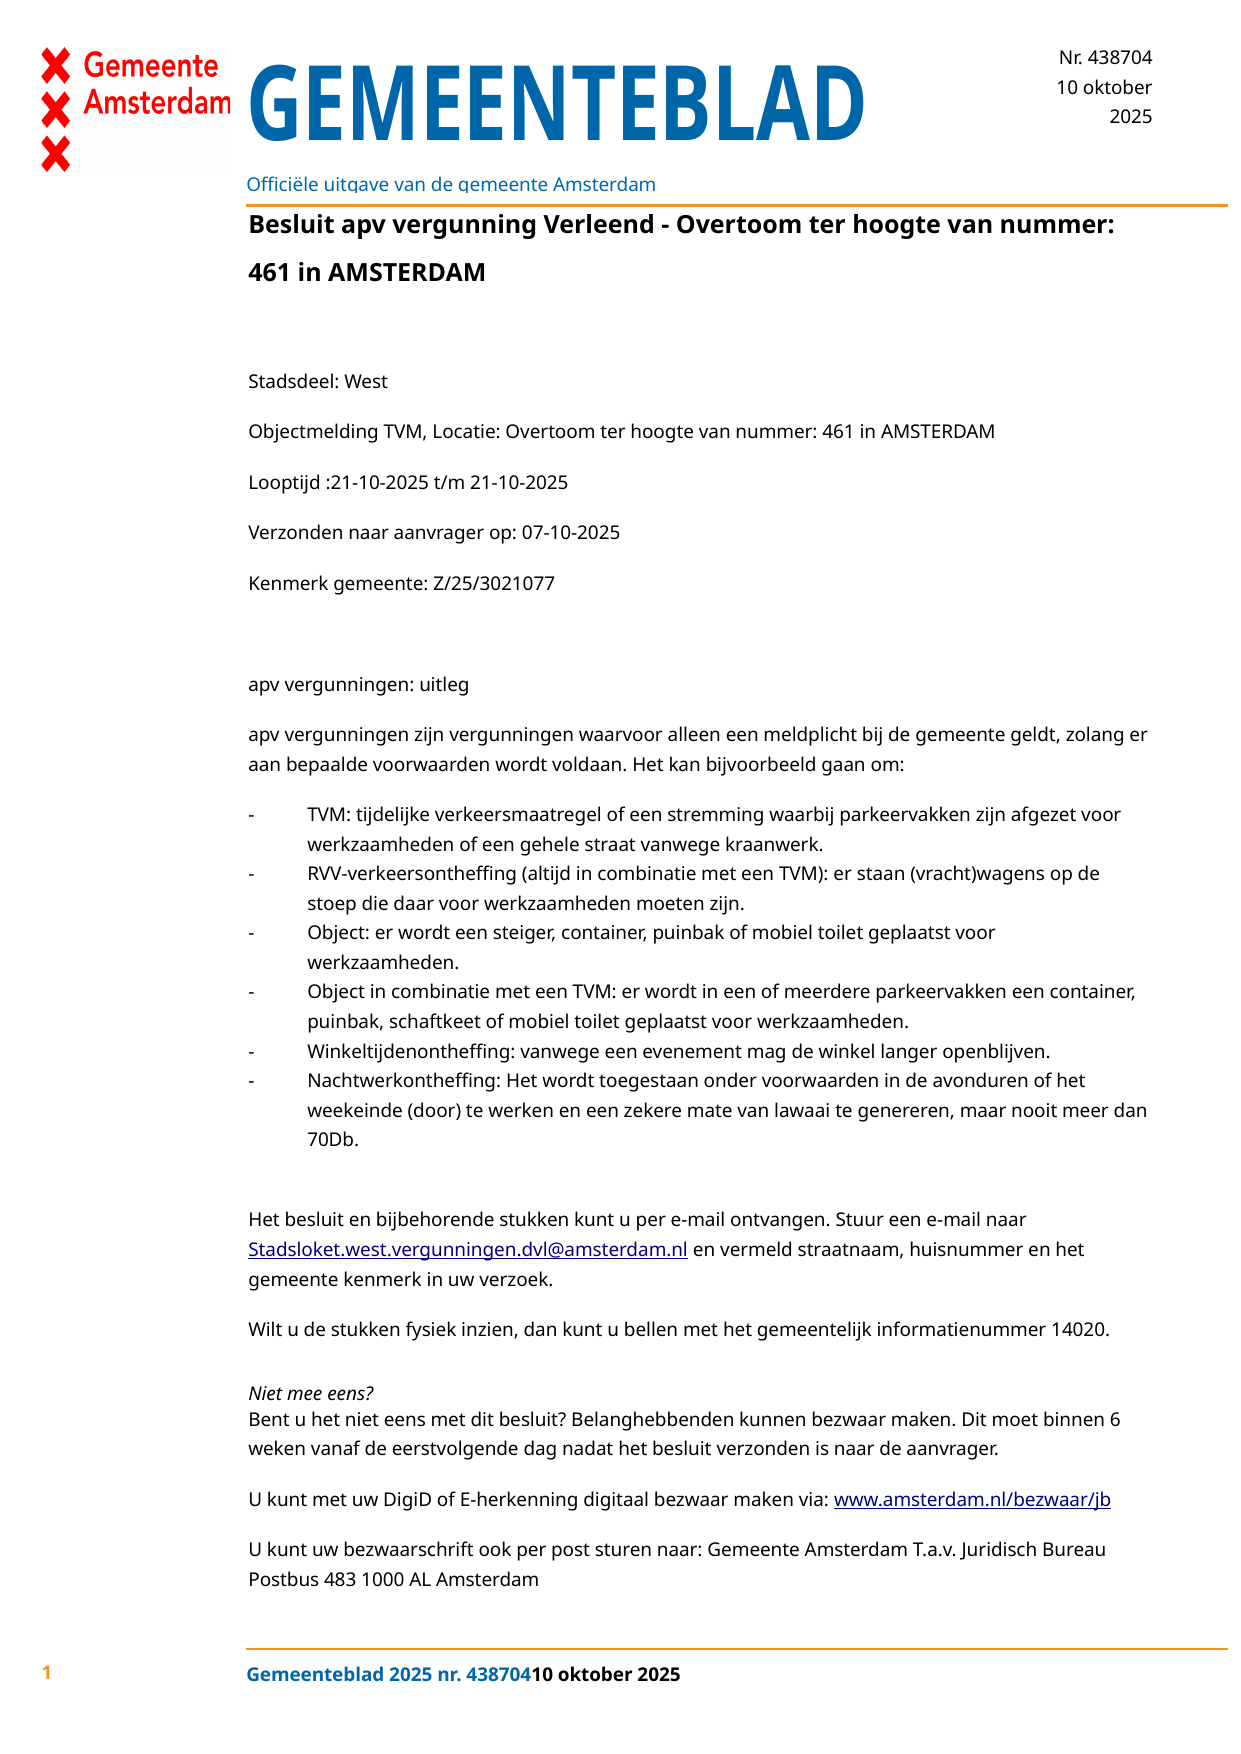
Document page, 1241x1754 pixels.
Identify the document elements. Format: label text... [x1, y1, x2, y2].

text Wilt u de stukken fysiek inzien, dan kunt u bellen met het gemeentelijk informatienummer 14020. [248, 1316, 1152, 1342]
text Niet mee eens? [248, 1380, 1152, 1406]
picture [41, 47, 231, 172]
list Nachtwerkontheffing: Het wordt toegestaan onder voorwaarden in de avonduren of het weekeinde (door) te werken en een zekere mate van lawaai te genereren, maar nooit meer dan 70Db. [248, 1067, 1152, 1152]
text U kunt uw bezwaarschrift ook per post sturen naar: Gemeente Amsterdam T.a.v. Juridisch Bureau Postbus 483 1000 AL Amsterdam [248, 1536, 1152, 1592]
text Looptijd :21-10-2025 t/m 21-10-2025 [248, 469, 1152, 495]
text Verzonden naar aanvrager op: 07-10-2025 [248, 519, 1152, 545]
text Besluit apv vergunning Verleend - Overtoom ter hoogte van nummer: 461 in AMSTERDAM [248, 207, 1152, 288]
text Het besluit en bijbehorende stukken kunt u per e-mail ontvangen. Stuur een e-mail naar Stadsloket.west.vergunningen.dvl@amsterdam.nl en vermeld straatnaam, huisnummer en het gemeente kenmerk in uw verzoek. [248, 1207, 1152, 1292]
list RVV-verkeersontheffing (altijd in combinatie met een TVM): er staan (vracht)wagens op de stoep die daar voor werkzaamheden moeten zijn. [248, 860, 1152, 916]
text Stadsdeel: West [248, 368, 1152, 394]
text apv vergunningen zijn vergunningen waarvoor alleen een meldplicht bij de gemeente geldt, zolang er aan bepaalde voorwaarden wordt voldaan. Het kan bijvoorbeeld gaan om: [248, 721, 1152, 777]
list Object: er wordt een steiger, container, puinbak of mobiel toilet geplaatst voor werkzaamheden. [248, 919, 1152, 975]
list TVM: tijdelijke verkeersmaatregel of een stremming waarbij parkeervakken zijn afgezet voor werkzaamheden of een gehele straat vanwege kraanwerk. [248, 801, 1152, 857]
text apv vergunningen: uitleg [248, 671, 1152, 697]
text Objectmelding TVM, Locatie: Overtoom ter hoogte van nummer: 461 in AMSTERDAM [248, 419, 1152, 444]
list Winkeltijdenontheffing: vanwege een evenement mag de winkel langer openblijven. [248, 1038, 1152, 1064]
text U kunt met uw DigiD of E-herkenning digitaal bezwaar maken via: www.amsterdam.nl/bezwaar/jb [248, 1486, 1152, 1512]
list Object in combinatie met een TVM: er wordt in een of meerdere parkeervakken een container, puinbak, schaftkeet of mobiel toilet geplaatst voor werkzaamheden. [248, 979, 1152, 1034]
text Kenmerk gemeente: Z/25/3021077 [248, 570, 1152, 596]
text Bent u het niet eens met dit besluit? Belanghebbenden kunnen bezwaar maken. Dit moet binnen 6 weken vanaf de eerstvolgende dag nadat het besluit verzonden is naar de aanvrager. [248, 1406, 1152, 1461]
